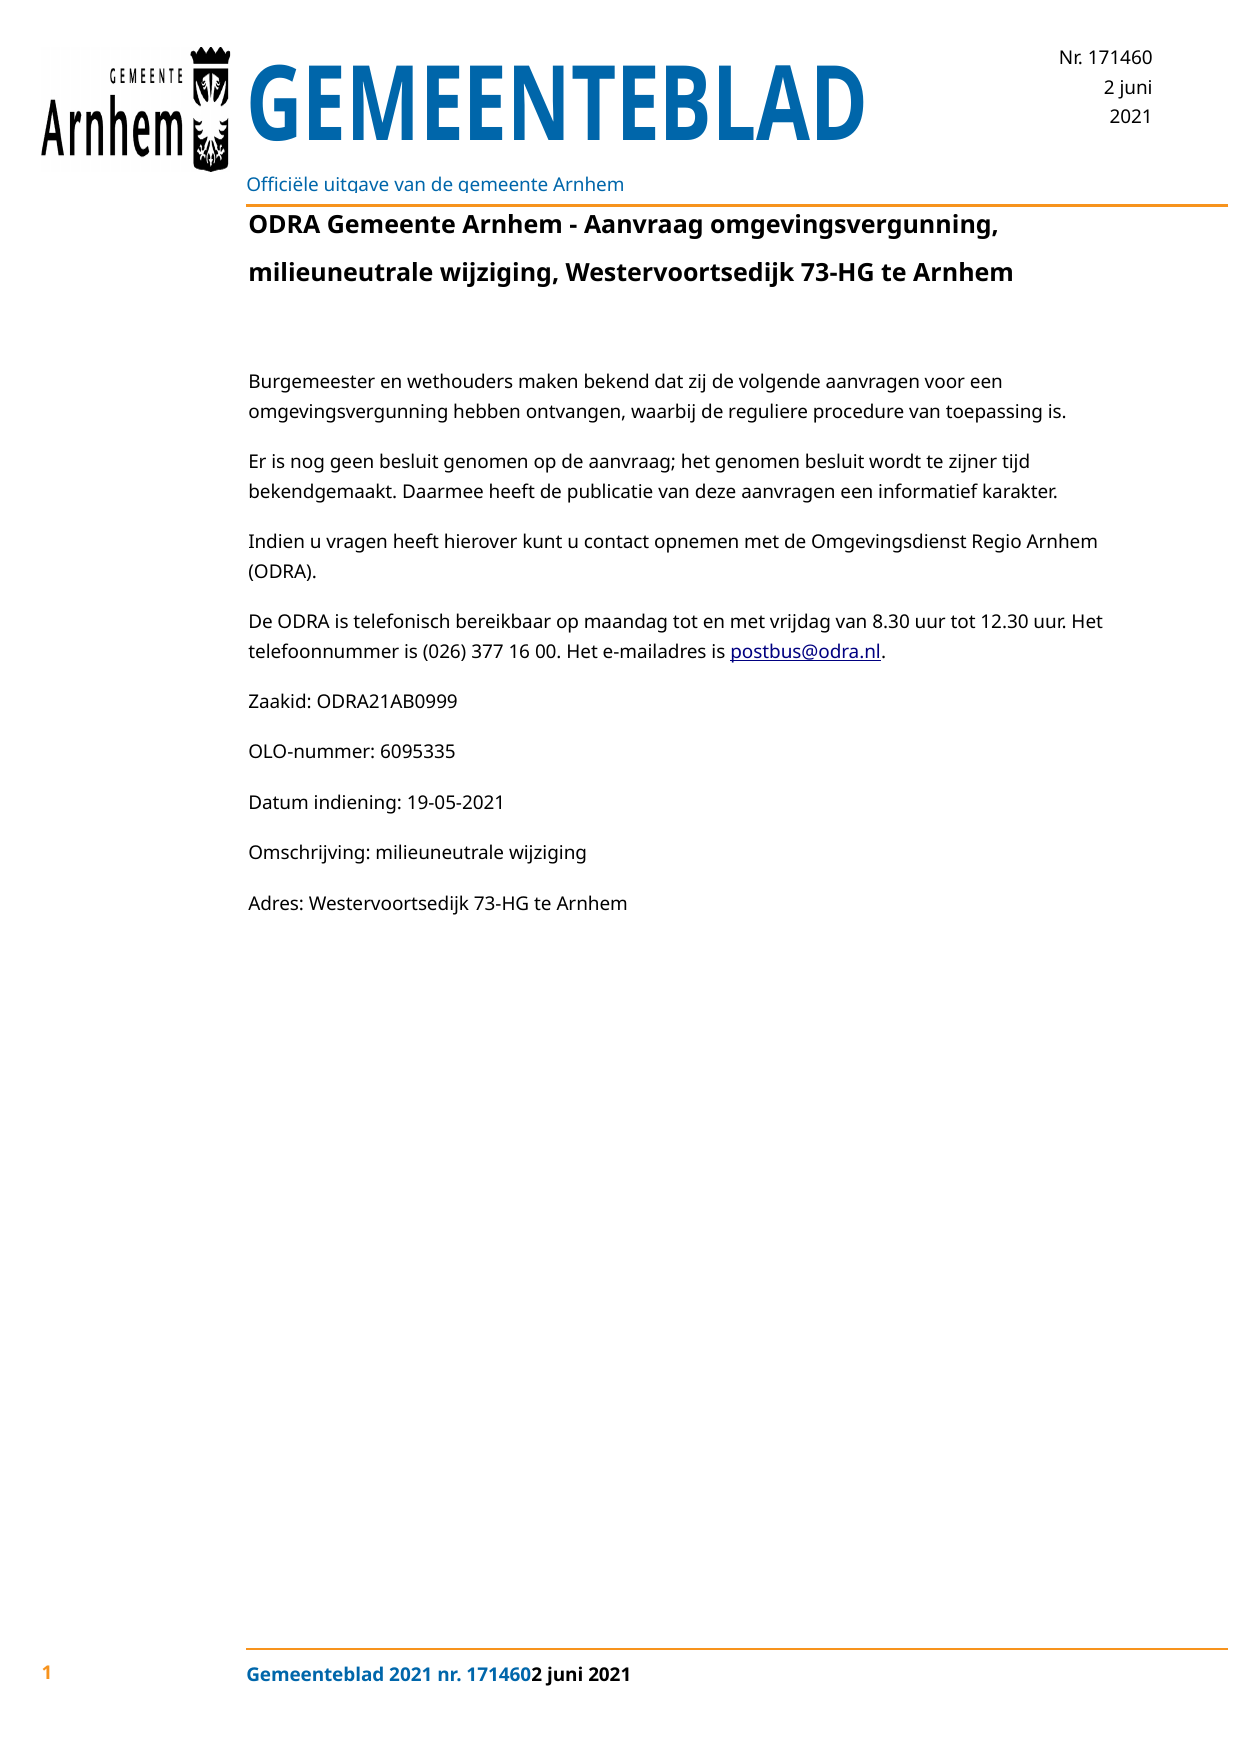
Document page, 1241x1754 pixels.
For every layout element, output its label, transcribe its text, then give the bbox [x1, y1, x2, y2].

text ODRA Gemeente Arnhem - Aanvraag omgevingsvergunning, milieuneutrale wijziging, Westervoortsedijk 73-HG te Arnhem [248, 207, 1152, 288]
text Er is nog geen besluit genomen op de aanvraag; het genomen besluit wordt te zijner tijd bekendgemaakt. Daarmee heeft de publicatie van deze aanvragen een informatief karakter. [248, 448, 1152, 504]
picture [41, 47, 231, 172]
text Datum indiening: 19-05-2021 [248, 789, 1152, 815]
text Burgemeester en wethouders maken bekend dat zij de volgende aanvragen voor een omgevingsvergunning hebben ontvangen, waarbij de reguliere procedure van toepassing is. [248, 368, 1152, 424]
text Adres: Westervoortsedijk 73-HG te Arnhem [248, 890, 1152, 916]
text Zaakid: ODRA21AB0999 [248, 688, 1152, 714]
text Omschrijving: milieuneutrale wijziging [248, 839, 1152, 865]
text De ODRA is telefonisch bereikbaar op maandag tot en met vrijdag van 8.30 uur tot 12.30 uur. Het telefoonnummer is (026) 377 16 00. Het e-mailadres is postbus@odra.nl. [248, 608, 1152, 664]
text OLO-nummer: 6095335 [248, 739, 1152, 764]
text Indien u vragen heeft hierover kunt u contact opnemen met de Omgevingsdienst Regio Arnhem (ODRA). [248, 528, 1152, 584]
